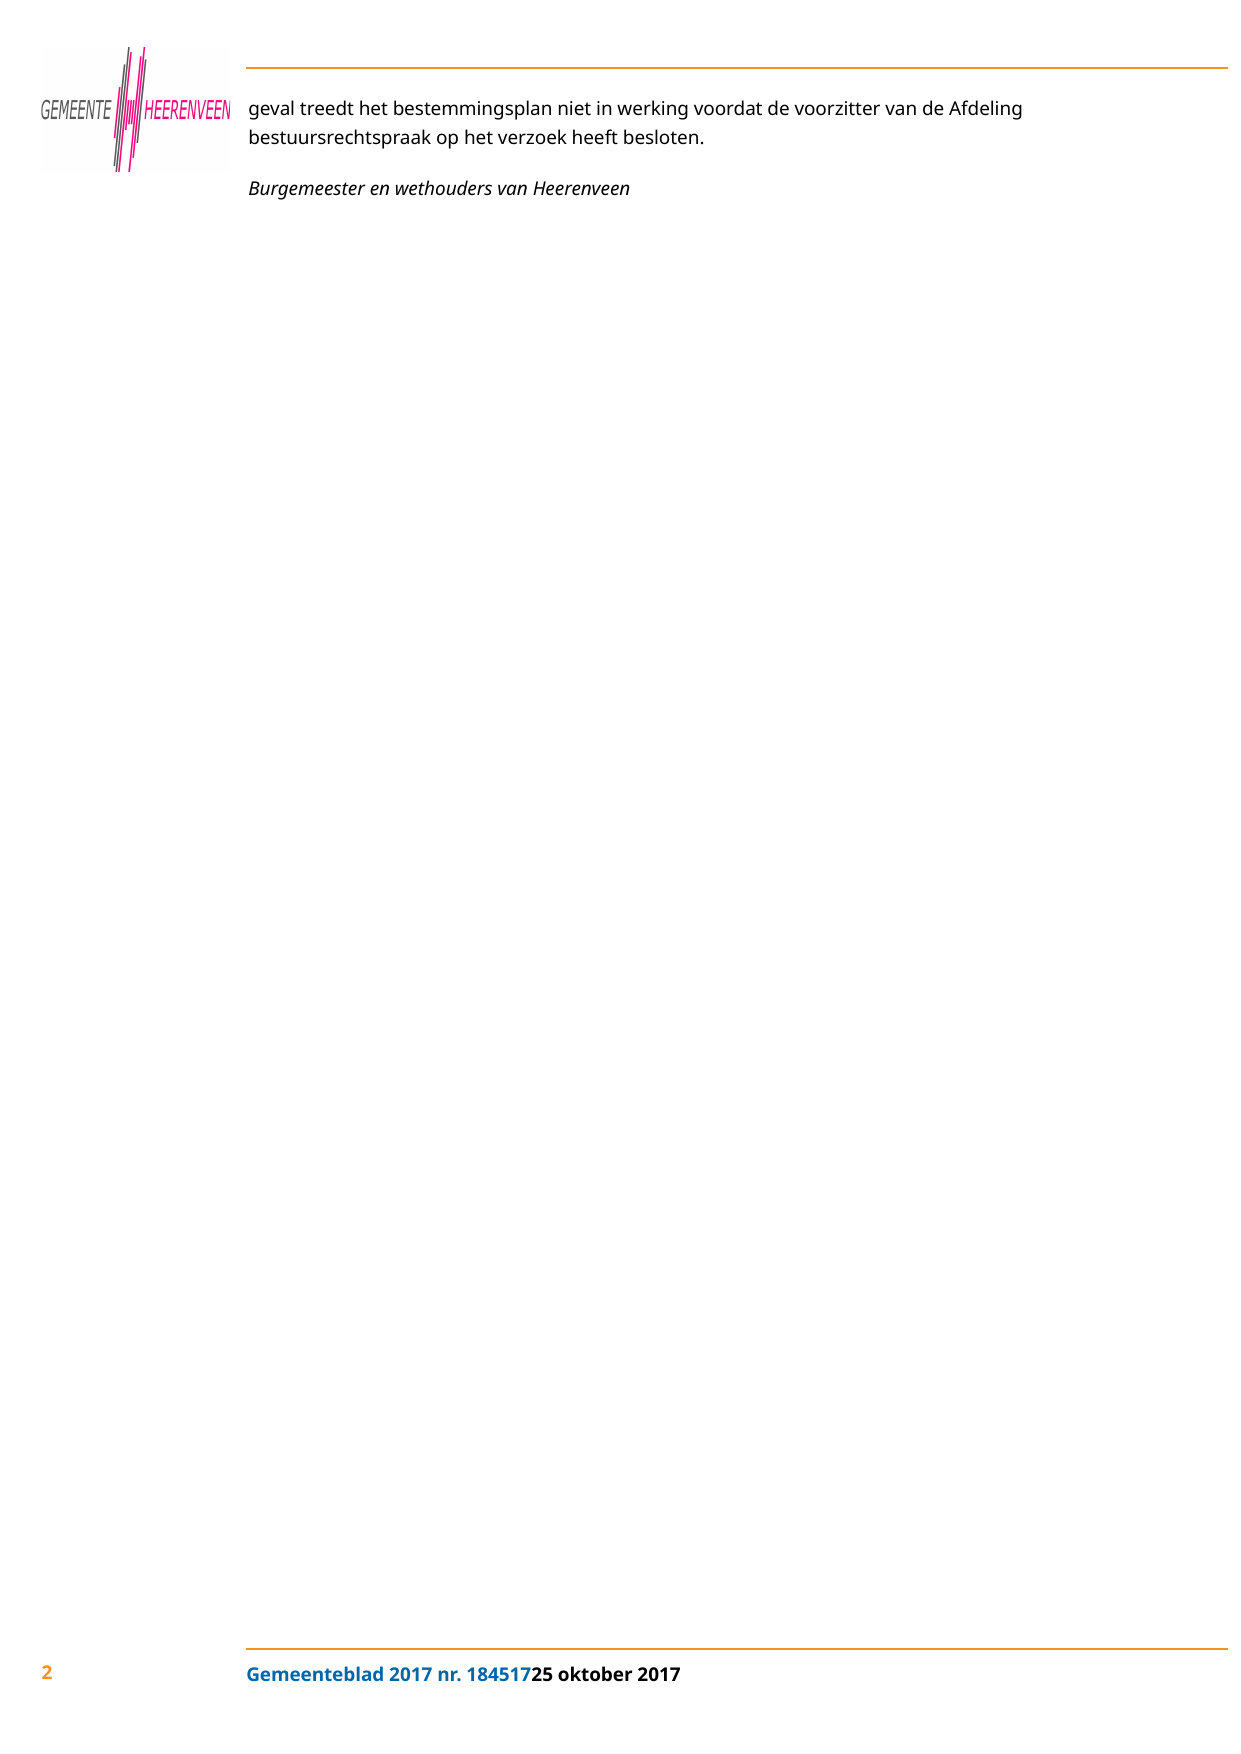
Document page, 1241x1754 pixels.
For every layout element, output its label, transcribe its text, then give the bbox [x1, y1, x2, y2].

text Burgemeester en wethouders van Heerenveen [248, 175, 1152, 201]
text geval treedt het bestemmingsplan niet in werking voordat de voorzitter van de Afdeling bestuursrechtspraak op het verzoek heeft besloten. [248, 95, 1152, 150]
picture [41, 47, 231, 172]
